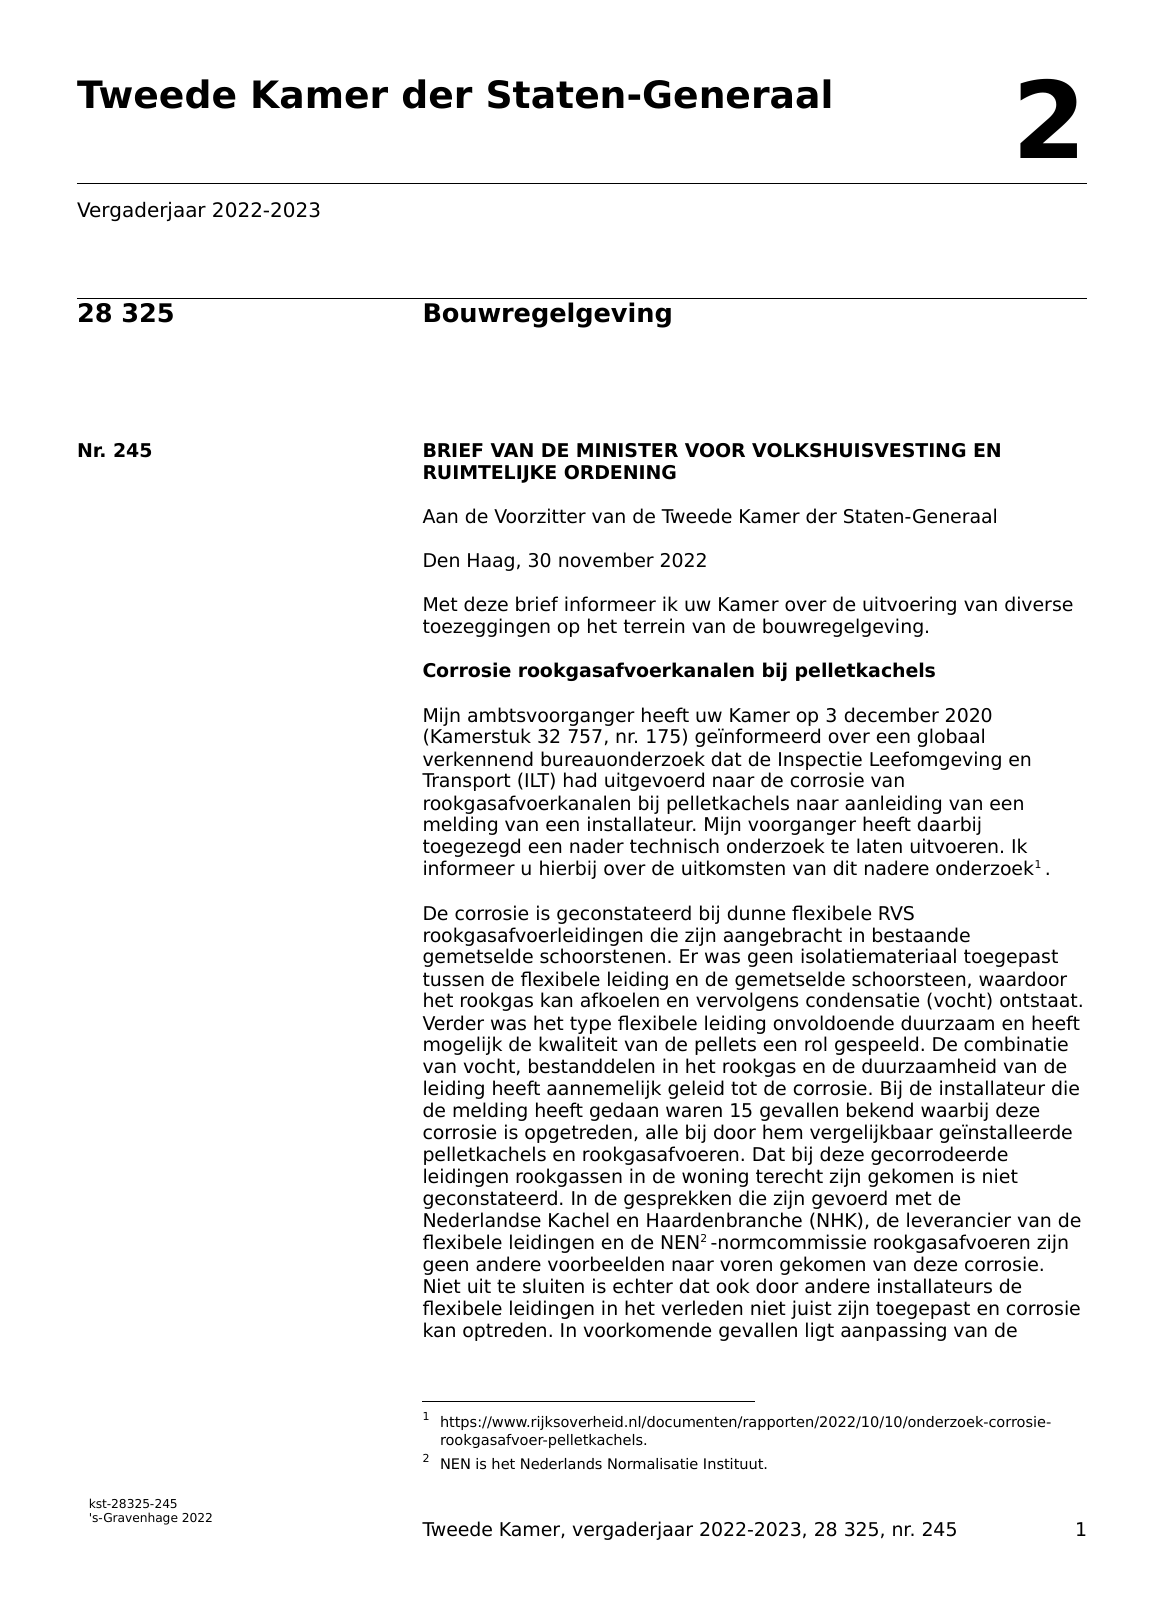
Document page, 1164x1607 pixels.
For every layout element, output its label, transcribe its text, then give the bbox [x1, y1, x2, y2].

subtitle 28 325 Bouwregelgeving [77, 299, 1087, 329]
text Aan de Voorzitter van de Tweede Kamer der Staten-Generaal [422, 506, 1087, 528]
text https://www.rijksoverheid.nl/documenten/rapporten/2022/10/10/onderzoek-corrosie-rookgasafvoer-pelletkachels. [422, 1410, 1087, 1449]
text NEN is het Nederlands Normalisatie Instituut. [422, 1452, 1087, 1474]
table_cell Vergaderjaar 2022-2023 [77, 184, 1087, 298]
text 's-Gravenhage 2022 [88, 1511, 323, 1525]
text Met deze brief informeer ik uw Kamer over de uitvoering van diverse toezeggingen op het terrein van de bouwregelgeving. [422, 594, 1087, 638]
text Mijn ambtsvoorganger heeft uw Kamer op 3 december 2020 (Kamerstuk 32 757, nr. 175) geïnformeerd over een globaal verkennend bureauonderzoek dat de Inspectie Leefomgeving en Transport (ILT) had uitgevoerd naar de corrosie van rookgasafvoerkanalen bij pelletkachels naar aanleiding van een melding van een installateur. Mijn voorganger heeft daarbij toegezegd een nader technisch onderzoek te laten uitvoeren. Ik informeer u hierbij over de uitkomsten van dit nadere onderzoek. [422, 704, 1087, 880]
text De corrosie is geconstateerd bij dunne flexibele RVS rookgasafvoerleidingen die zijn aangebracht in bestaande gemetselde schoorstenen. Er was geen isolatiemateriaal toegepast tussen de flexibele leiding en de gemetselde schoorsteen, waardoor het rookgas kan afkoelen en vervolgens condensatie (vocht) ontstaat. Verder was het type flexibele leiding onvoldoende duurzaam en heeft mogelijk de kwaliteit van de pellets een rol gespeeld. De combinatie van vocht, bestanddelen in het rookgas en de duurzaamheid van de leiding heeft aannemelijk geleid tot de corrosie. Bij de installateur die de melding heeft gedaan waren 15 gevallen bekend waarbij deze corrosie is opgetreden, alle bij door hem vergelijkbaar geïnstalleerde pelletkachels en rookgasafvoeren. Dat bij deze gecorrodeerde leidingen rookgassen in de woning terecht zijn gekomen is niet geconstateerd. In de gesprekken die zijn gevoerd met de Nederlandse Kachel en Haardenbranche (NHK), de leverancier van de flexibele leidingen en de NEN-normcommissie rookgasafvoeren zijn geen andere voorbeelden naar voren gekomen van deze corrosie. Niet uit te sluiten is echter dat ook door andere installateurs de flexibele leidingen in het verleden niet juist zijn toegepast en corrosie kan optreden. In voorkomende gevallen ligt aanpassing van de [422, 902, 1087, 1342]
subtitle Nr. 245 BRIEF VAN DE MINISTER VOOR VOLKSHUISVESTING EN RUIMTELIJKE ORDENING [77, 440, 1087, 484]
text Den Haag, 30 november 2022 [422, 550, 1087, 572]
table_header Tweede Kamer der Staten-Generaal [77, 59, 886, 183]
table_header 2 [886, 59, 1087, 183]
subtitle Corrosie rookgasafvoerkanalen bij pelletkachels [422, 660, 1087, 682]
text kst-28325-245 [88, 1497, 323, 1511]
